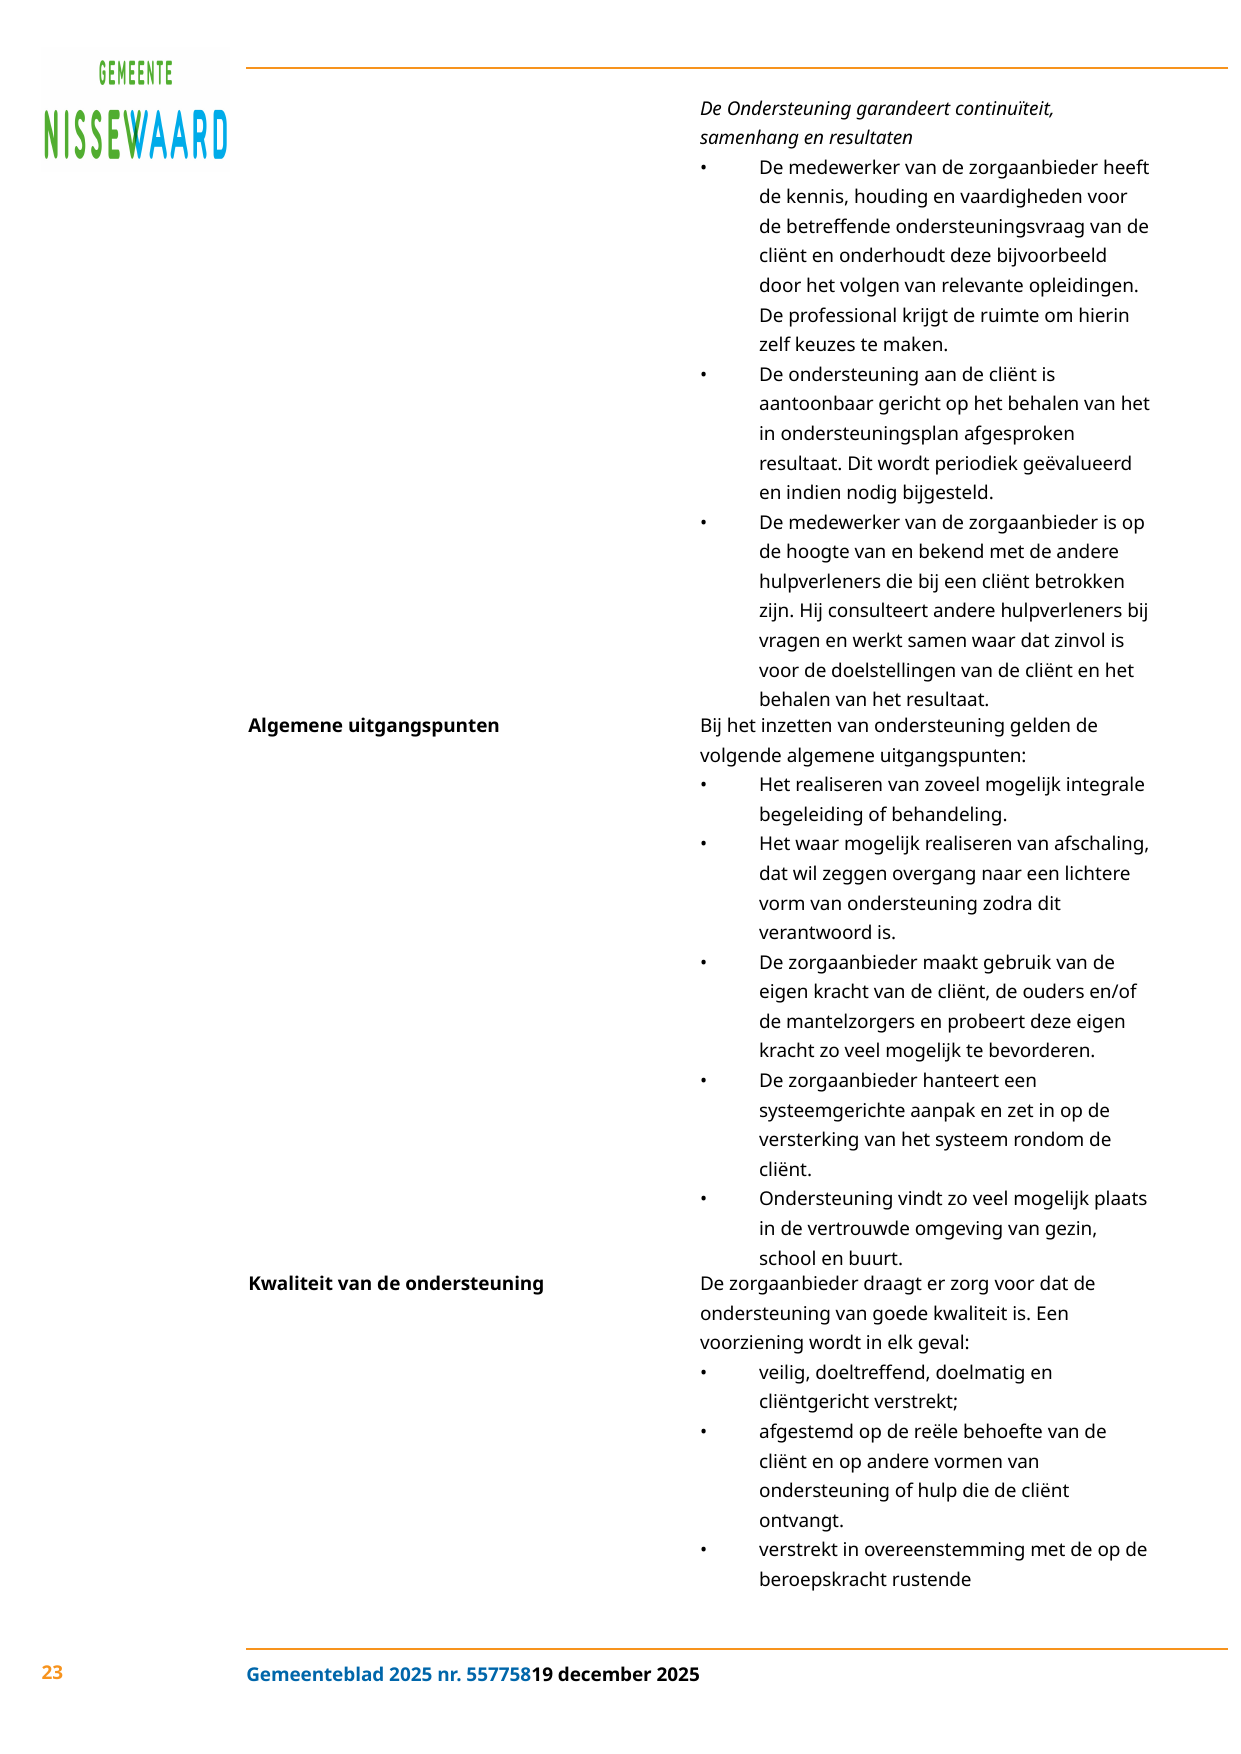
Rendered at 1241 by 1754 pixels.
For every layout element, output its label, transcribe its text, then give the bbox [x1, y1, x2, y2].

table_cell Algemene uitgangspunten [248, 712, 700, 1270]
table_cell De Ondersteuning garandeert continuïteit, samenhang en resultaten De medewerker van de zorgaanbieder heeft de kennis, houding en vaardigheden voor de betreffende ondersteuningsvraag van de cliënt en onderhoudt deze bijvoorbeeld door het volgen van relevante opleidingen. De professional krijgt de ruimte om hierin zelf keuzes te maken. De ondersteuning aan de cliënt is aantoonbaar gericht op het behalen van het in ondersteuningsplan afgesproken resultaat. Dit wordt periodiek geëvalueerd en indien nodig bijgesteld. De medewerker van de zorgaanbieder is op de hoogte van en bekend met de andere hulpverleners die bij een cliënt betrokken zijn. Hij consulteert andere hulpverleners bij vragen en werkt samen waar dat zinvol is voor de doelstellingen van de cliënt en het behalen van het resultaat. [700, 95, 1152, 712]
picture [41, 47, 231, 172]
table_cell Kwaliteit van de ondersteuning [248, 1270, 700, 1592]
table_cell Bij het inzetten van ondersteuning gelden de volgende algemene uitgangspunten: Het realiseren van zoveel mogelijk integrale begeleiding of behandeling. Het waar mogelijk realiseren van afschaling, dat wil zeggen overgang naar een lichtere vorm van ondersteuning zodra dit verantwoord is. De zorgaanbieder maakt gebruik van de eigen kracht van de cliënt, de ouders en/of de mantelzorgers en probeert deze eigen kracht zo veel mogelijk te bevorderen. De zorgaanbieder hanteert een systeemgerichte aanpak en zet in op de versterking van het systeem rondom de cliënt. Ondersteuning vindt zo veel mogelijk plaats in de vertrouwde omgeving van gezin, school en buurt. [700, 712, 1152, 1270]
table_cell De zorgaanbieder draagt er zorg voor dat de ondersteuning van goede kwaliteit is. Een voorziening wordt in elk geval: veilig, doeltreffend, doelmatig en cliëntgericht verstrekt; afgestemd op de reële behoefte van de cliënt en op andere vormen van ondersteuning of hulp die de cliënt ontvangt. verstrekt in overeenstemming met de op de beroepskracht rustende [700, 1270, 1152, 1592]
table_cell [248, 95, 700, 712]
